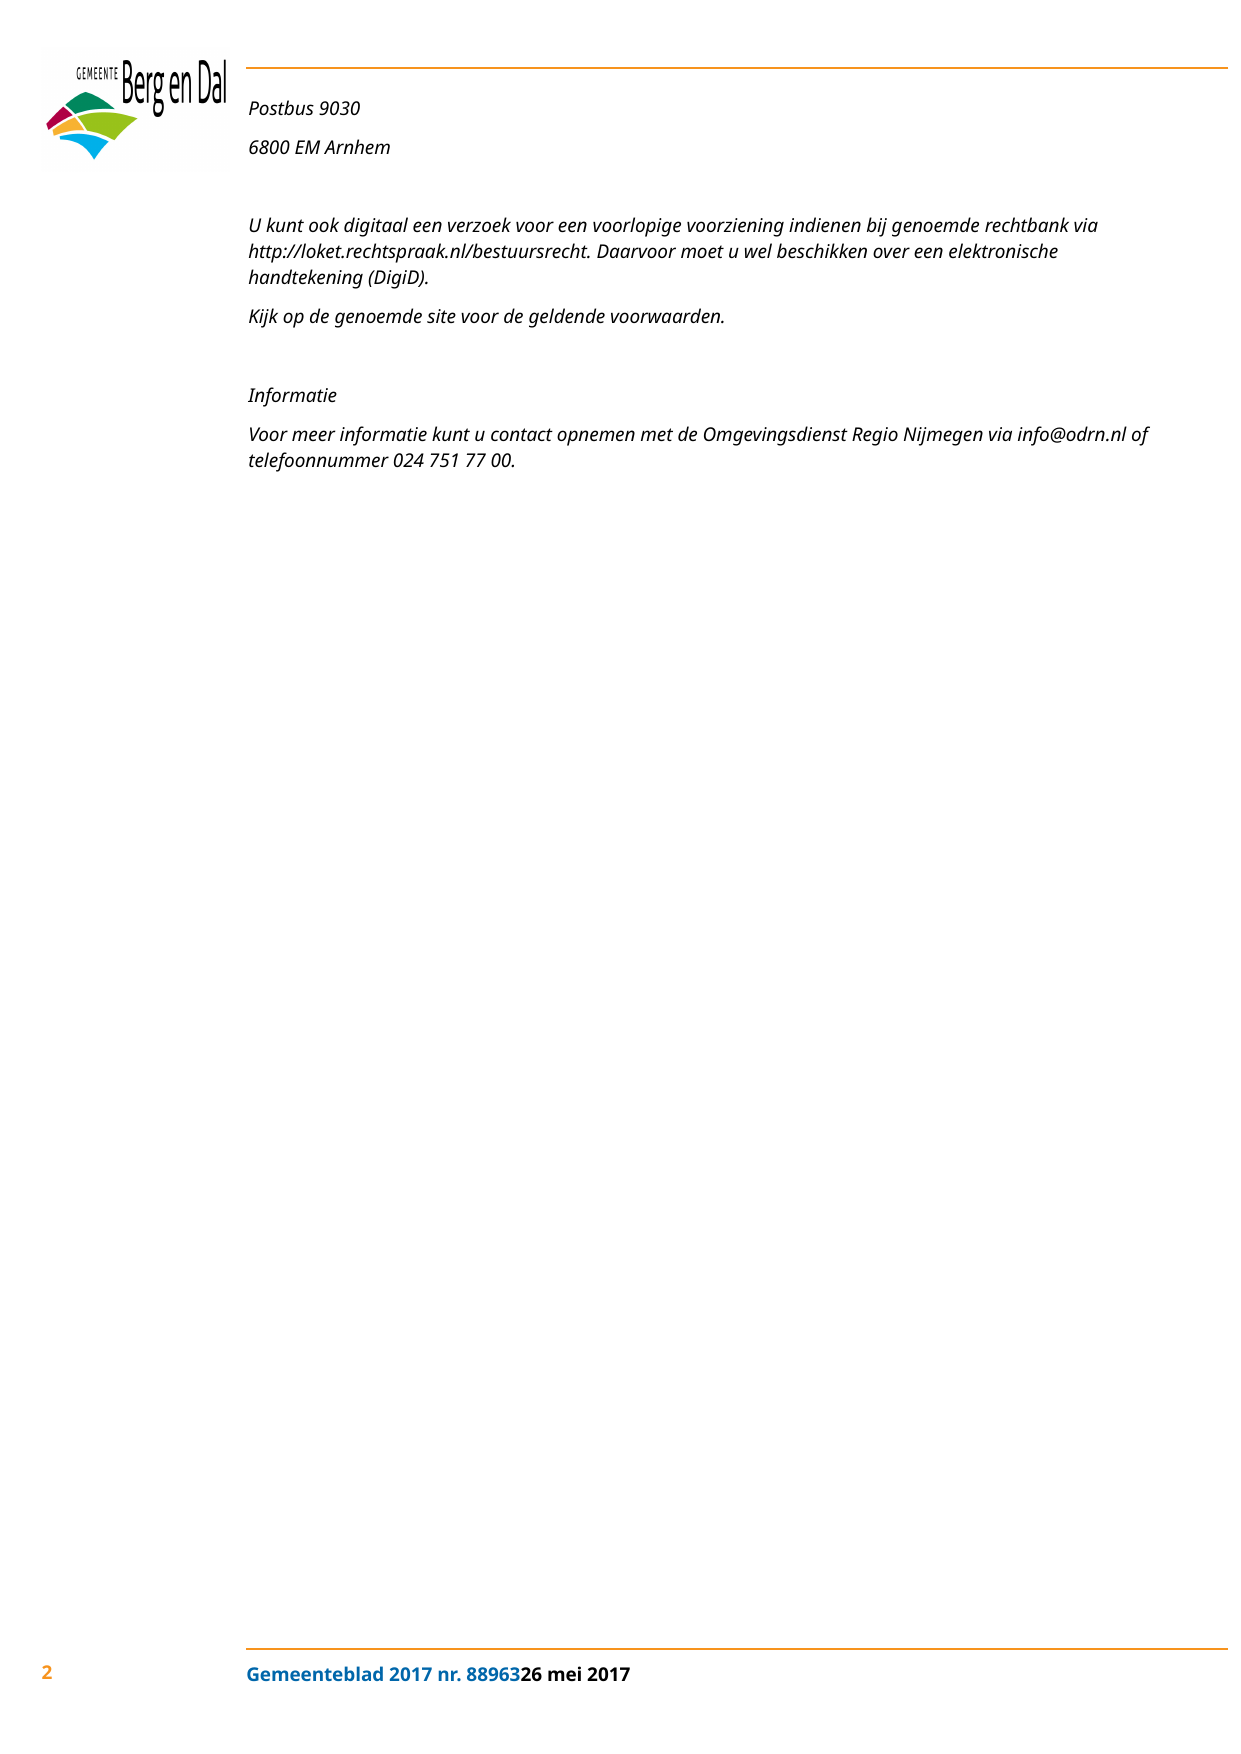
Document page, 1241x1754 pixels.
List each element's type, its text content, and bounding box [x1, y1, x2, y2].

text 6800 EM Arnhem [248, 134, 1152, 160]
text U kunt ook digitaal een verzoek voor een voorlopige voorziening indienen bij genoemde rechtbank via http://loket.rechtspraak.nl/bestuursrecht. Daarvoor moet u wel beschikken over een elektronische handtekening (DigiD). [248, 213, 1152, 290]
text Kijk op de genoemde site voor de geldende voorwaarden. [248, 303, 1152, 329]
text Postbus 9030 [248, 95, 1152, 121]
text Voor meer informatie kunt u contact opnemen met de Omgevingsdienst Regio Nijmegen via info@odrn.nl of telefoonnummer 024 751 77 00. [248, 421, 1152, 473]
picture [41, 47, 231, 172]
text Informatie [248, 382, 1152, 408]
